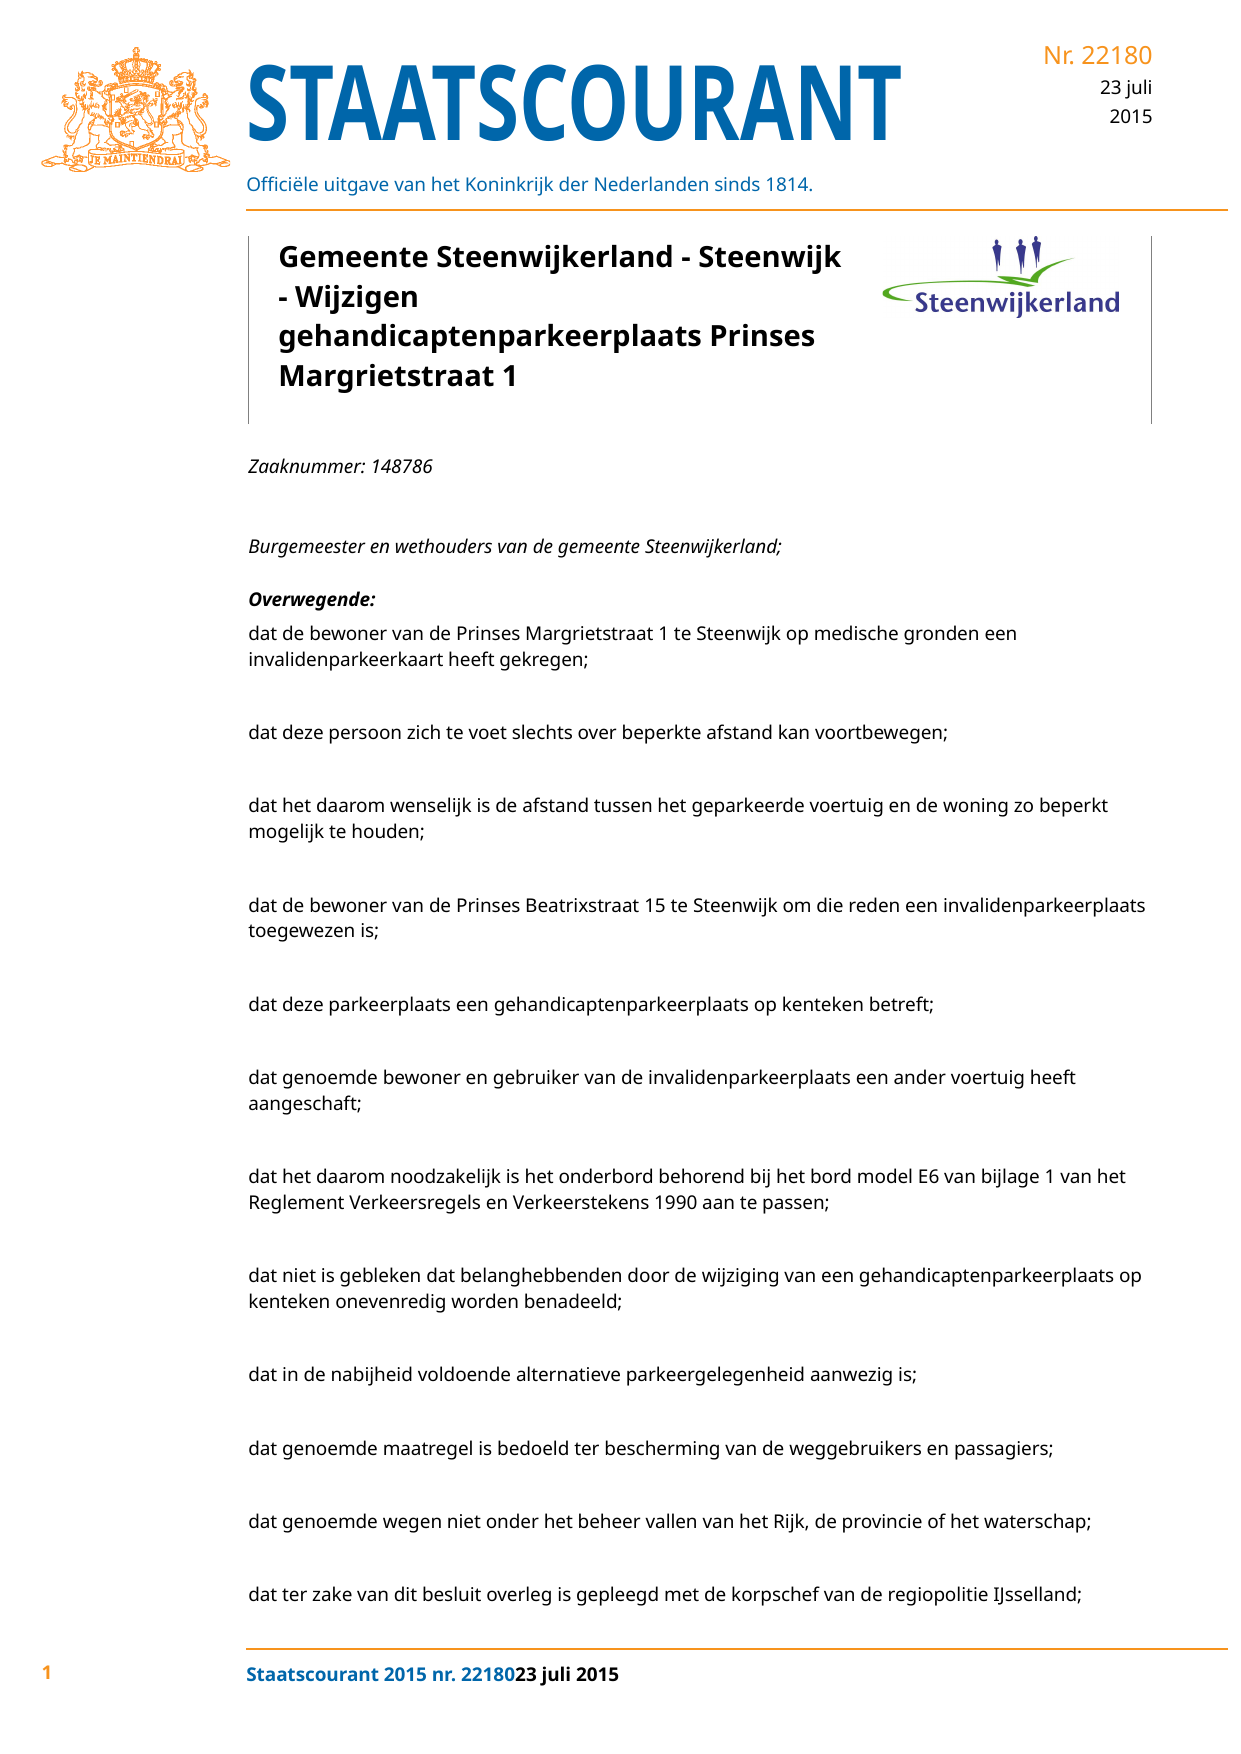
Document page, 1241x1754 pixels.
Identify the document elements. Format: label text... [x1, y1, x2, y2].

text Burgemeester en wethouders van de gemeente Steenwijkerland; [248, 533, 1152, 559]
text dat in de nabijheid voldoende alternatieve parkeergelegenheid aanwezig is; [248, 1361, 1152, 1387]
text dat ter zake van dit besluit overleg is gepleegd met de korpschef van de regiopolitie IJsselland; [248, 1581, 1152, 1607]
table_header Gemeente Steenwijkerland - Steenwijk - Wijzigen gehandicaptenparkeerplaats Prinses Margrietstraat 1 [249, 236, 850, 424]
picture [882, 236, 1119, 318]
picture [41, 47, 231, 172]
text dat deze persoon zich te voet slechts over beperkte afstand kan voortbewegen; [248, 719, 1152, 745]
text Zaaknummer: 148786 [248, 454, 1152, 479]
text dat genoemde bewoner en gebruiker van de invalidenparkeerplaats een ander voertuig heeft aangeschaft; [248, 1064, 1152, 1116]
text dat het daarom wenselijk is de afstand tussen het geparkeerde voertuig en de woning zo beperkt mogelijk te houden; [248, 793, 1152, 844]
table_header [850, 236, 1151, 424]
text dat de bewoner van de Prinses Margrietstraat 1 te Steenwijk op medische gronden een invalidenparkeerkaart heeft gekregen; [248, 620, 1152, 672]
text Overwegende: [248, 586, 1152, 612]
text dat deze parkeerplaats een gehandicaptenparkeerplaats op kenteken betreft; [248, 991, 1152, 1017]
text dat het daarom noodzakelijk is het onderbord behorend bij het bord model E6 van bijlage 1 van het Reglement Verkeersregels en Verkeerstekens 1990 aan te passen; [248, 1163, 1152, 1215]
text dat genoemde wegen niet onder het beheer vallen van het Rijk, de provincie of het waterschap; [248, 1508, 1152, 1534]
text dat niet is gebleken dat belanghebbenden door de wijziging van een gehandicaptenparkeerplaats op kenteken onevenredig worden benadeeld; [248, 1262, 1152, 1314]
text dat de bewoner van de Prinses Beatrixstraat 15 te Steenwijk om die reden een invalidenparkeerplaats toegewezen is; [248, 892, 1152, 943]
text dat genoemde maatregel is bedoeld ter bescherming van de weggebruikers en passagiers; [248, 1435, 1152, 1460]
